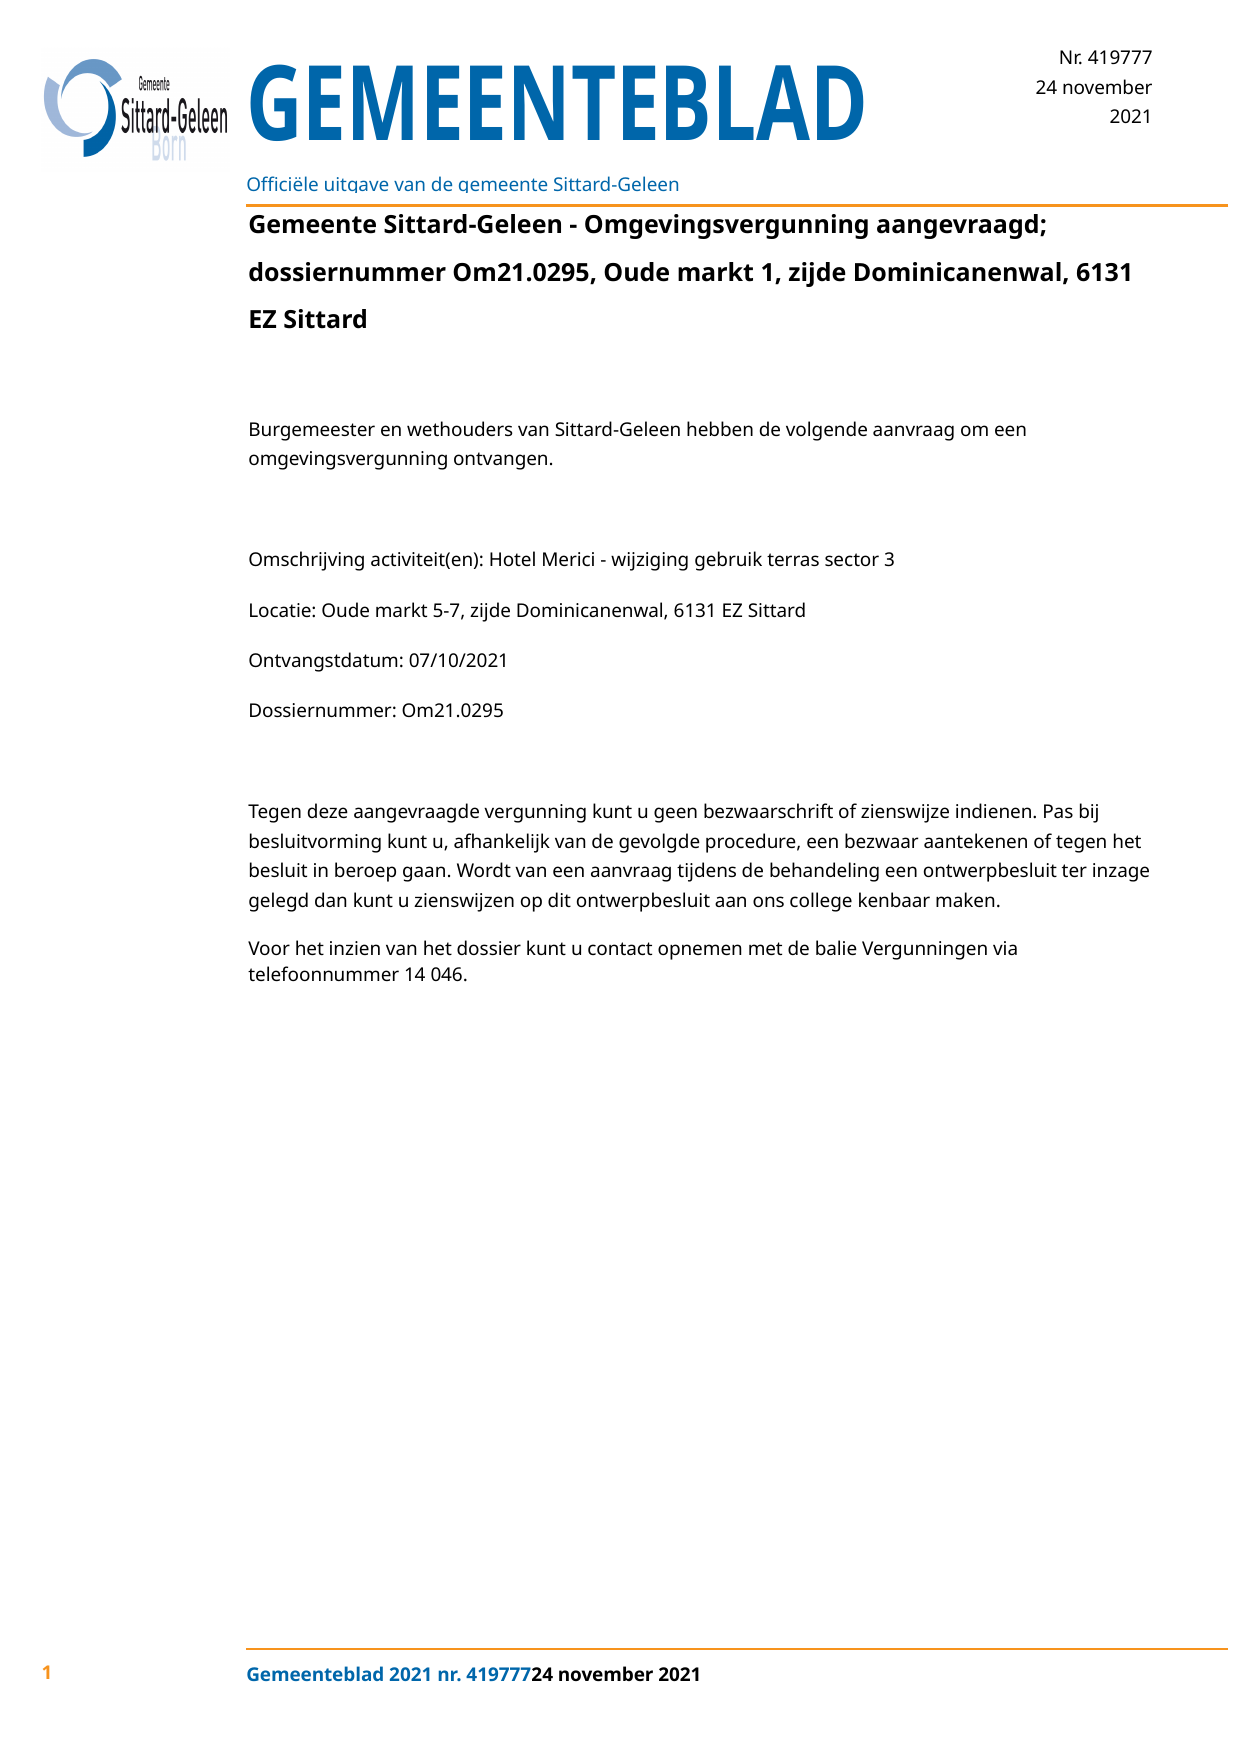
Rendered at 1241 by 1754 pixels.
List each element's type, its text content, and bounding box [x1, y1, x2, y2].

picture [41, 47, 231, 172]
text Dossiernummer: Om21.0295 [248, 698, 1152, 723]
text Gemeente Sittard-Geleen - Omgevingsvergunning aangevraagd; dossiernummer Om21.0295, Oude markt 1, zijde Dominicanenwal, 6131 EZ Sittard [248, 207, 1152, 336]
text Burgemeester en wethouders van Sittard-Geleen hebben de volgende aanvraag om een omgevingsvergunning ontvangen. [248, 416, 1152, 471]
text Voor het inzien van het dossier kunt u contact opnemen met de balie Vergunningen via telefoonnummer 14 046. [248, 935, 1152, 986]
text Ontvangstdatum: 07/10/2021 [248, 647, 1152, 673]
text Locatie: Oude markt 5-7, zijde Dominicanenwal, 6131 EZ Sittard [248, 597, 1152, 622]
text Tegen deze aangevraagde vergunning kunt u geen bezwaarschrift of zienswijze indienen. Pas bij besluitvorming kunt u, afhankelijk van de gevolgde procedure, een bezwaar aantekenen of tegen het besluit in beroep gaan. Wordt van een aanvraag tijdens de behandeling een ontwerpbesluit ter inzage gelegd dan kunt u zienswijzen op dit ontwerpbesluit aan ons college kenbaar maken. [248, 798, 1152, 913]
text Omschrijving activiteit(en): Hotel Merici - wijziging gebruik terras sector 3 [248, 546, 1152, 572]
